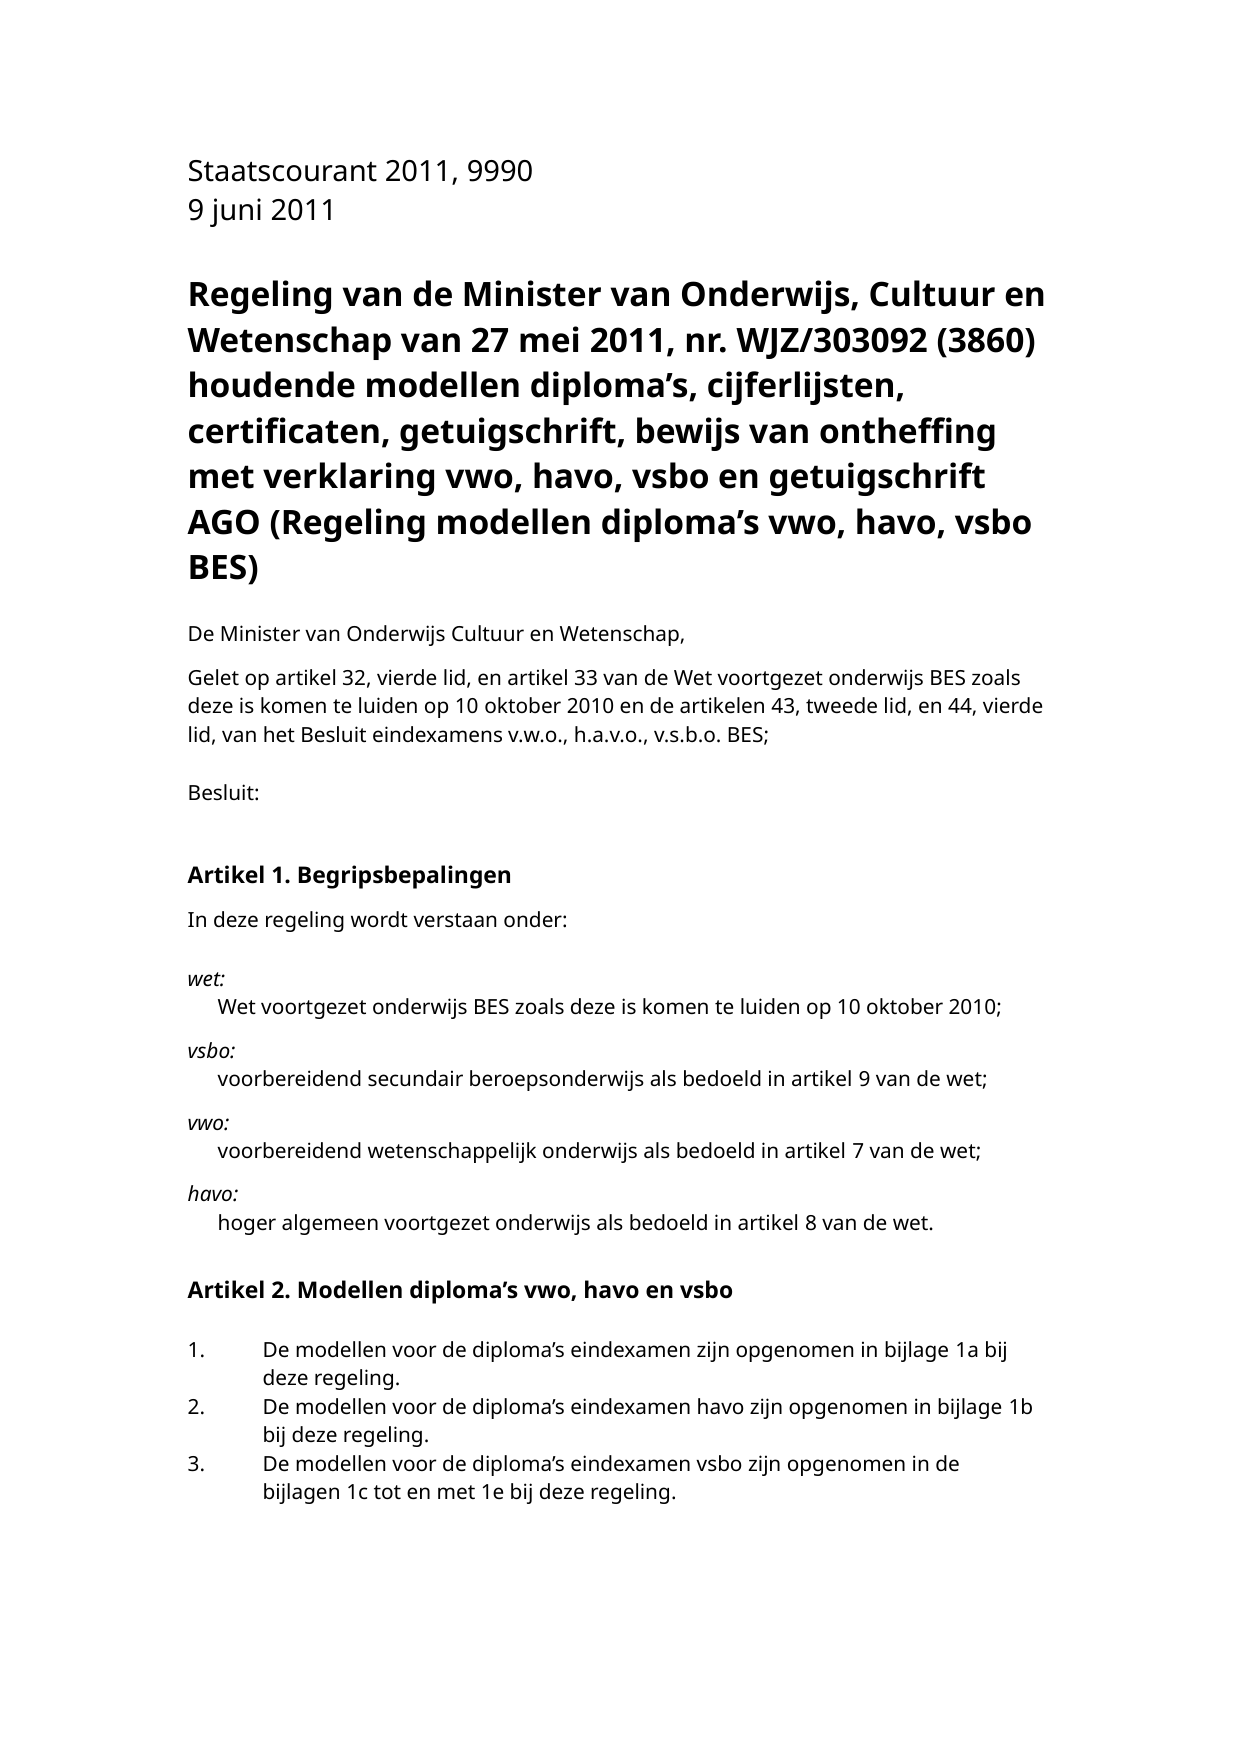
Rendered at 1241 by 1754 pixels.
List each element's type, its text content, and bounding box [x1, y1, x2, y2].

text vsbo: [187, 1036, 1053, 1064]
text voorbereidend secundair beroepsonderwijs als bedoeld in artikel 9 van de wet; [217, 1064, 1053, 1093]
text De Minister van Onderwijs Cultuur en Wetenschap, [187, 619, 1053, 648]
list De modellen voor de diploma’s eindexamen zijn opgenomen in bijlage 1a bij deze regeling. [187, 1335, 1053, 1392]
text havo: [187, 1179, 1053, 1208]
text Besluit: [187, 778, 1053, 807]
text In deze regeling wordt verstaan onder: [187, 905, 1053, 934]
text Wet voortgezet onderwijs BES zoals deze is komen te luiden op 10 oktober 2010; [217, 992, 1053, 1021]
subtitle Regeling van de Minister van Onderwijs, Cultuur en Wetenschap van 27 mei 2011, nr. WJZ/303092 (3860) houdende modellen diploma’s, cijferlijsten, certificaten, getuigschrift, bewijs van ontheffing met verklaring vwo, havo, vsbo en getuigschrift AGO (Regeling modellen diploma’s vwo, havo, vsbo BES) [187, 271, 1053, 589]
text Gelet op artikel 32, vierde lid, en artikel 33 van de Wet voortgezet onderwijs BES zoals deze is komen te luiden op 10 oktober 2010 en de artikelen 43, tweede lid, en 44, vierde lid, van het Besluit eindexamens v.w.o., h.a.v.o., v.s.b.o. BES; [187, 663, 1053, 748]
text vwo: [187, 1108, 1053, 1136]
list De modellen voor de diploma’s eindexamen vsbo zijn opgenomen in de bijlagen 1c tot en met 1e bij deze regeling. [187, 1449, 1053, 1506]
subtitle Artikel 2. Modellen diploma’s vwo, havo en vsbo [187, 1274, 1053, 1305]
list De modellen voor de diploma’s eindexamen havo zijn opgenomen in bijlage 1b bij deze regeling. [187, 1392, 1053, 1449]
text 9 juni 2011 [187, 190, 1053, 229]
text wet: [187, 964, 1053, 992]
text voorbereidend wetenschappelijk onderwijs als bedoeld in artikel 7 van de wet; [217, 1136, 1053, 1164]
text hoger algemeen voortgezet onderwijs als bedoeld in artikel 8 van de wet. [217, 1208, 1053, 1236]
text Staatscourant 2011, 9990 [187, 150, 1053, 190]
subtitle Artikel 1. Begripsbepalingen [187, 859, 1053, 890]
